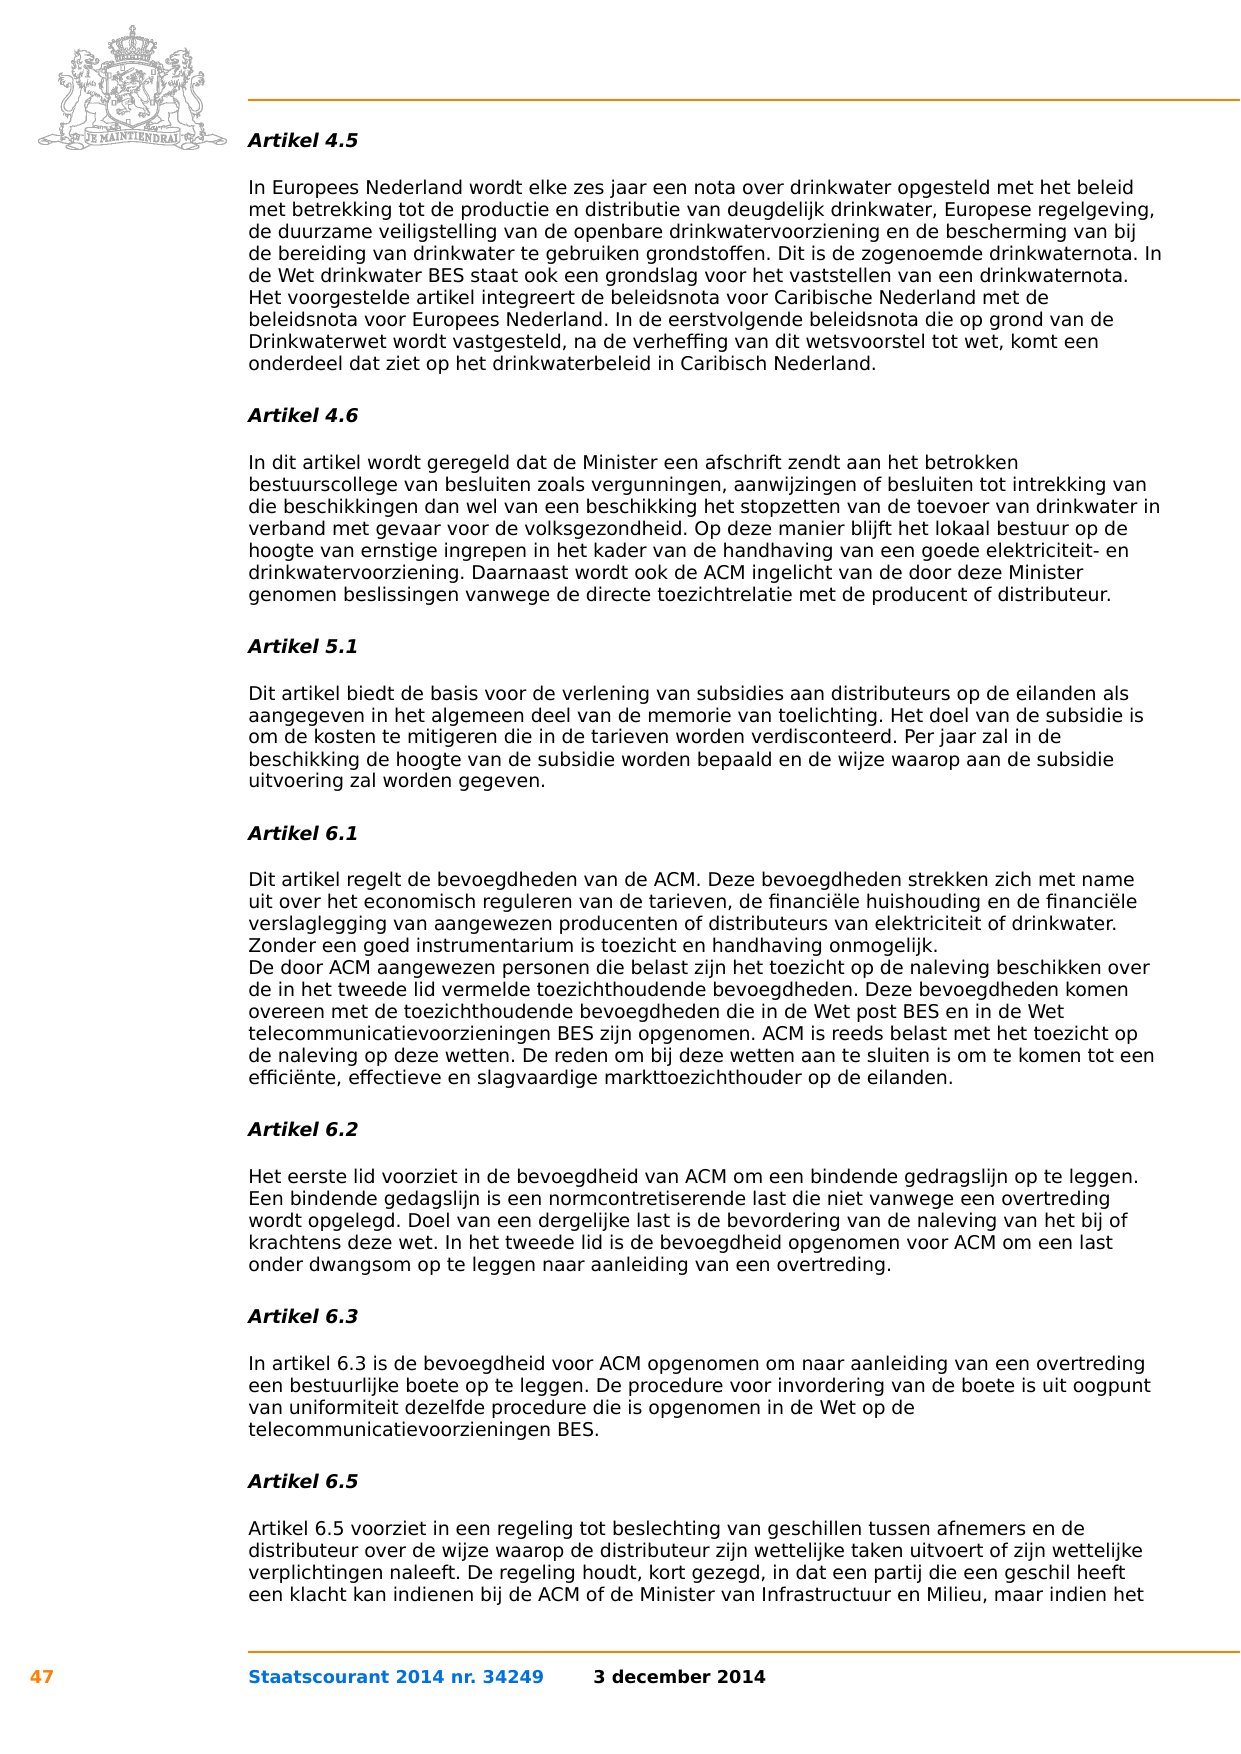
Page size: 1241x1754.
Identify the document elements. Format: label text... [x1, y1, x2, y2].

subtitle Artikel 5.1 [248, 636, 1163, 657]
text Dit artikel regelt de bevoegdheden van de ACM. Deze bevoegdheden strekken zich met name uit over het economisch reguleren van de tarieven, de financiële huishouding en de financiële verslaglegging van aangewezen producenten of distributeurs van elektriciteit of drinkwater. Zonder een goed instrumentarium is toezicht en handhaving onmogelijk. [248, 869, 1163, 957]
subtitle Artikel 6.5 [248, 1471, 1163, 1493]
text Het eerste lid voorziet in de bevoegdheid van ACM om een bindende gedragslijn op te leggen. [248, 1166, 1163, 1188]
text Artikel 6.5 voorziet in een regeling tot beslechting van geschillen tussen afnemers en de distributeur over de wijze waarop de distributeur zijn wettelijke taken uitvoert of zijn wettelijke verplichtingen naleeft. De regeling houdt, kort gezegd, in dat een partij die een geschil heeft een klacht kan indienen bij de ACM of de Minister van Infrastructuur en Milieu, maar indien het [248, 1518, 1163, 1606]
subtitle Artikel 4.6 [248, 405, 1163, 427]
text In Europees Nederland wordt elke zes jaar een nota over drinkwater opgesteld met het beleid met betrekking tot de productie en distributie van deugdelijk drinkwater, Europese regelgeving, de duurzame veiligstelling van de openbare drinkwatervoorziening en de bescherming van bij de bereiding van drinkwater te gebruiken grondstoffen. Dit is de zogenoemde drinkwaternota. In de Wet drinkwater BES staat ook een grondslag voor het vaststellen van een drinkwaternota. Het voorgestelde artikel integreert de beleidsnota voor Caribische Nederland met de beleidsnota voor Europees Nederland. In de eerstvolgende beleidsnota die op grond van de Drinkwaterwet wordt vastgesteld, na de verheffing van dit wetsvoorstel tot wet, komt een onderdeel dat ziet op het drinkwaterbeleid in Caribisch Nederland. [248, 177, 1163, 375]
subtitle Artikel 6.1 [248, 822, 1163, 844]
text In artikel 6.3 is de bevoegdheid voor ACM opgenomen om naar aanleiding van een overtreding een bestuurlijke boete op te leggen. De procedure voor invordering van de boete is uit oogpunt van uniformiteit dezelfde procedure die is opgenomen in de Wet op de telecommunicatievoorzieningen BES. [248, 1353, 1163, 1441]
text Een bindende gedagslijn is een normcontretiserende last die niet vanwege een overtreding wordt opgelegd. Doel van een dergelijke last is de bevordering van de naleving van het bij of krachtens deze wet. In het tweede lid is de bevoegdheid opgenomen voor ACM om een last onder dwangsom op te leggen naar aanleiding van een overtreding. [248, 1188, 1163, 1276]
text De door ACM aangewezen personen die belast zijn het toezicht op de naleving beschikken over de in het tweede lid vermelde toezichthoudende bevoegdheden. Deze bevoegdheden komen overeen met de toezichthoudende bevoegdheden die in de Wet post BES en in de Wet telecommunicatievoorzieningen BES zijn opgenomen. ACM is reeds belast met het toezicht op de naleving op deze wetten. De reden om bij deze wetten aan te sluiten is om te komen tot een efficiënte, effectieve en slagvaardige markttoezichthouder op de eilanden. [248, 957, 1163, 1089]
subtitle Artikel 6.2 [248, 1119, 1163, 1141]
picture [38, 25, 227, 150]
text In dit artikel wordt geregeld dat de Minister een afschrift zendt aan het betrokken bestuurscollege van besluiten zoals vergunningen, aanwijzingen of besluiten tot intrekking van die beschikkingen dan wel van een beschikking het stopzetten van de toevoer van drinkwater in verband met gevaar voor de volksgezondheid. Op deze manier blijft het lokaal bestuur op de hoogte van ernstige ingrepen in het kader van de handhaving van een goede elektriciteit- en drinkwatervoorziening. Daarnaast wordt ook de ACM ingelicht van de door deze Minister genomen beslissingen vanwege de directe toezichtrelatie met de producent of distributeur. [248, 452, 1163, 606]
subtitle Artikel 6.3 [248, 1306, 1163, 1328]
text Dit artikel biedt de basis voor de verlening van subsidies aan distributeurs op de eilanden als aangegeven in het algemeen deel van de memorie van toelichting. Het doel van de subsidie is om de kosten te mitigeren die in de tarieven worden verdisconteerd. Per jaar zal in de beschikking de hoogte van de subsidie worden bepaald en de wijze waarop aan de subsidie uitvoering zal worden gegeven. [248, 682, 1163, 792]
subtitle Artikel 4.5 [248, 130, 1163, 152]
